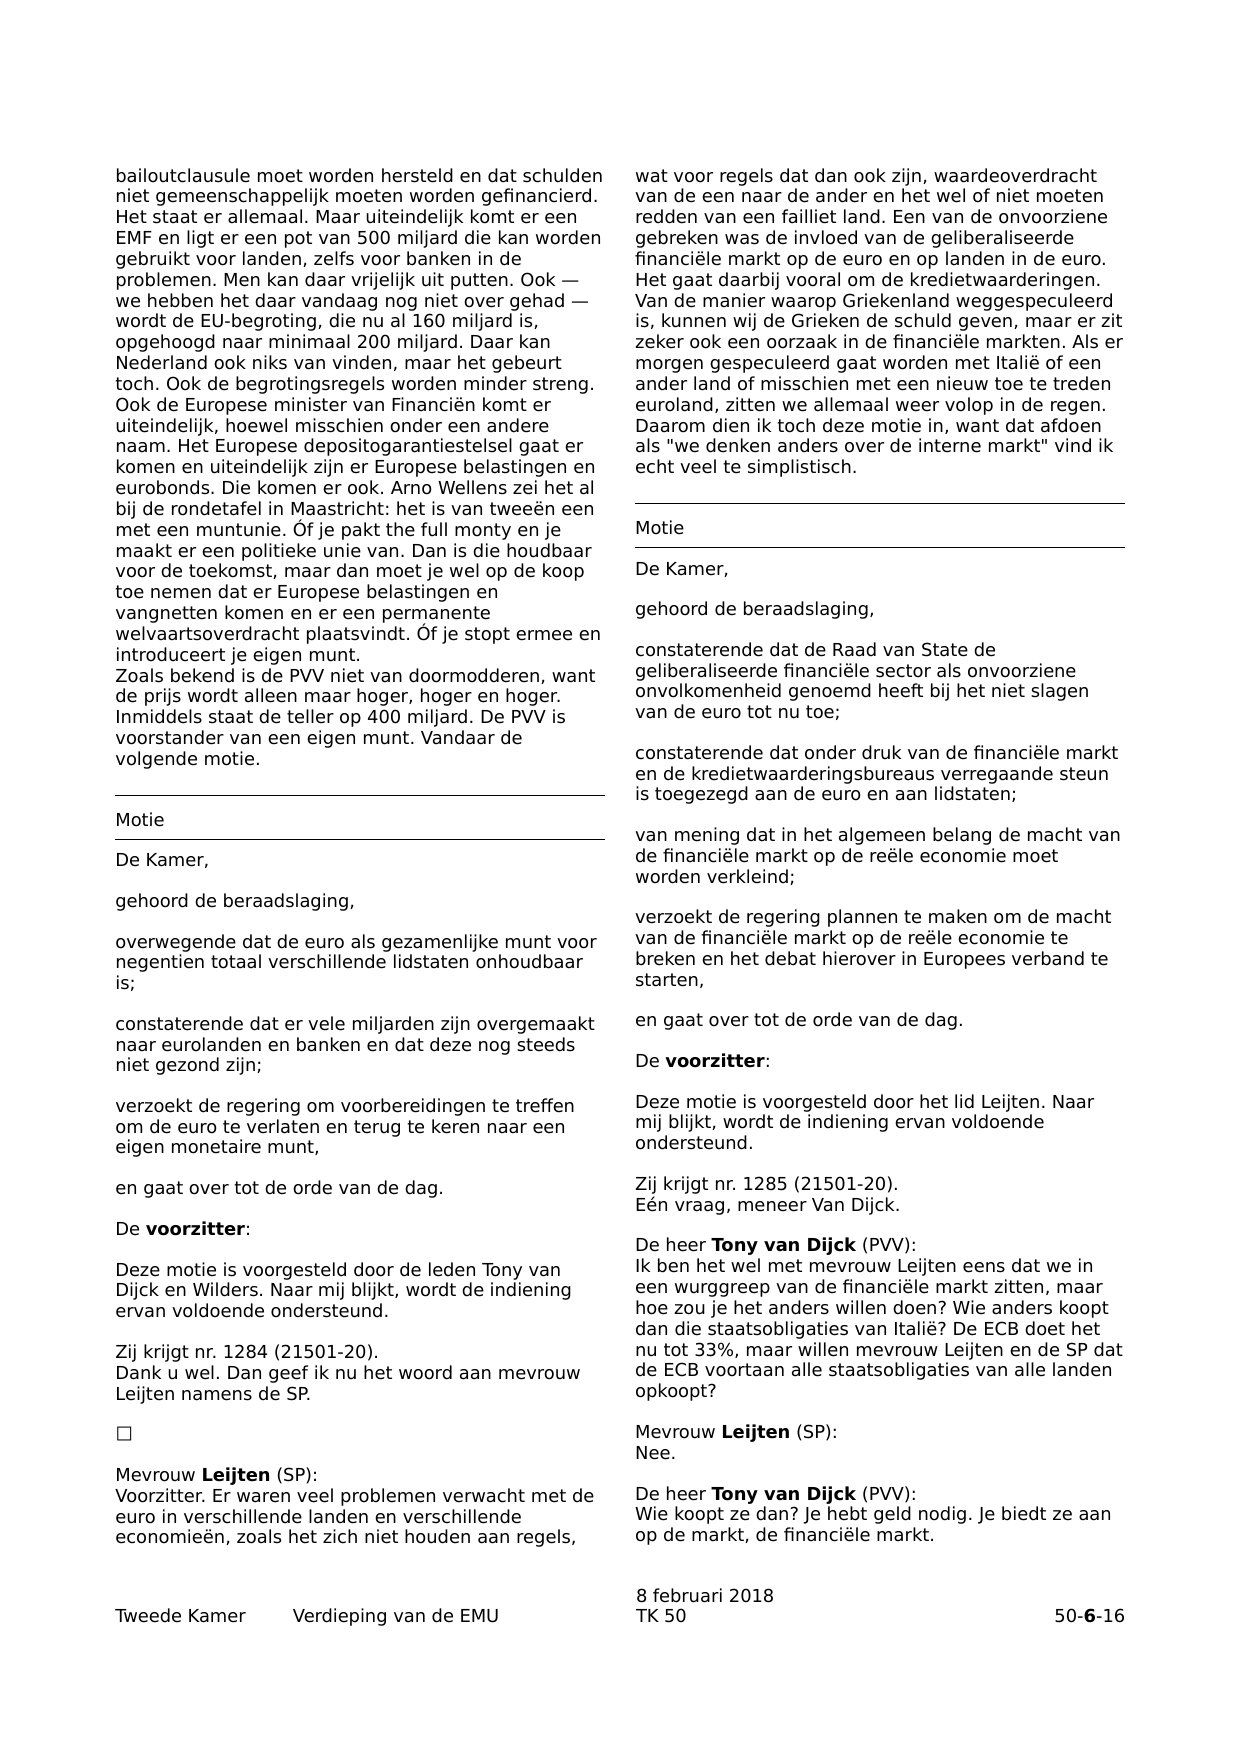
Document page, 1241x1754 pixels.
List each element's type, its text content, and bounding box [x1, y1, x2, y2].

text wat voor regels dat dan ook zijn, waardeoverdracht van de een naar de ander en het wel of niet moeten redden van een failliet land. Een van de onvoorziene gebreken was de invloed van de geliberaliseerde financiële markt op de euro en op landen in de euro. Het gaat daarbij vooral om de kredietwaarderingen. Van de manier waarop Griekenland weggespeculeerd is, kunnen wij de Grieken de schuld geven, maar er zit zeker ook een oorzaak in de financiële markten. Als er morgen gespeculeerd gaat worden met Italië of een ander land of misschien met een nieuw toe te treden euroland, zitten we allemaal weer volop in de regen. Daarom dien ik toch deze motie in, want dat afdoen als "we denken anders over de interne markt" vind ik echt veel te simplistisch. [635, 165, 1125, 478]
text Zij krijgt nr. 1284 (21501-20). [115, 1342, 605, 1362]
text van mening dat in het algemeen belang de macht van de financiële markt op de reële economie moet worden verkleind; [635, 825, 1125, 887]
text Zoals bekend is de PVV niet van doormodderen, want de prijs wordt alleen maar hoger, hoger en hoger. Inmiddels staat de teller op 400 miljard. De PVV is voorstander van een eigen munt. Vandaar de volgende motie. [115, 665, 605, 769]
text constaterende dat onder druk van de financiële markt en de kredietwaarderingsbureaus verregaande steun is toegezegd aan de euro en aan lidstaten; [635, 743, 1125, 805]
text ⬜ [115, 1424, 605, 1445]
text Eén vraag, meneer Van Dijck. [635, 1194, 1125, 1215]
text constaterende dat er vele miljarden zijn overgemaakt naar eurolanden en banken en dat deze nog steeds niet gezond zijn; [115, 1014, 605, 1076]
text De heer Tony van Dijck (PVV): [635, 1235, 1125, 1256]
text De voorzitter: [635, 1051, 1125, 1072]
text Zij krijgt nr. 1285 (21501-20). [635, 1174, 1125, 1194]
text Mevrouw Leijten (SP): [635, 1422, 1125, 1443]
text Deze motie is voorgesteld door de leden Tony van Dijck en Wilders. Naar mij blijkt, wordt de indiening ervan voldoende ondersteund. [115, 1259, 605, 1322]
text Mevrouw Leijten (SP): [115, 1465, 605, 1486]
text Wie koopt ze dan? Je hebt geld nodig. Je biedt ze aan op de markt, de financiële markt. [635, 1504, 1125, 1546]
text Motie [115, 809, 605, 830]
text verzoekt de regering plannen te maken om de macht van de financiële markt op de reële economie te breken en het debat hierover in Europees verband te starten, [635, 907, 1125, 990]
text Deze motie is voorgesteld door het lid Leijten. Naar mij blijkt, wordt de indiening ervan voldoende ondersteund. [635, 1092, 1125, 1154]
text De voorzitter: [115, 1219, 605, 1239]
text constaterende dat de Raad van State de geliberaliseerde financiële sector als onvoorziene onvolkomenheid genoemd heeft bij het niet slagen van de euro tot nu toe; [635, 640, 1125, 723]
text bailoutclausule moet worden hersteld en dat schulden niet gemeenschappelijk moeten worden gefinancierd. Het staat er allemaal. Maar uiteindelijk komt er een EMF en ligt er een pot van 500 miljard die kan worden gebruikt voor landen, zelfs voor banken in de problemen. Men kan daar vrijelijk uit putten. Ook — we hebben het daar vandaag nog niet over gehad — wordt de EU-begroting, die nu al 160 miljard is, opgehoogd naar minimaal 200 miljard. Daar kan Nederland ook niks van vinden, maar het gebeurt toch. Ook de begrotingsregels worden minder streng. Ook de Europese minister van Financiën komt er uiteindelijk, hoewel misschien onder een andere naam. Het Europese depositogarantiestelsel gaat er komen en uiteindelijk zijn er Europese belastingen en eurobonds. Die komen er ook. Arno Wellens zei het al bij de rondetafel in Maastricht: het is van tweeën een met een muntunie. Óf je pakt the full monty en je maakt er een politieke unie van. Dan is die houdbaar voor de toekomst, maar dan moet je wel op de koop toe nemen dat er Europese belastingen en vangnetten komen en er een permanente welvaartsoverdracht plaatsvindt. Óf je stopt ermee en introduceert je eigen munt. [115, 165, 605, 665]
text verzoekt de regering om voorbereidingen te treffen om de euro te verlaten en terug te keren naar een eigen monetaire munt, [115, 1096, 605, 1158]
text en gaat over tot de orde van de dag. [635, 1010, 1125, 1031]
text gehoord de beraadslaging, [115, 891, 605, 912]
text en gaat over tot de orde van de dag. [115, 1178, 605, 1199]
text gehoord de beraadslaging, [635, 599, 1125, 620]
text overwegende dat de euro als gezamenlijke munt voor negentien totaal verschillende lidstaten onhoudbaar is; [115, 932, 605, 994]
text Dank u wel. Dan geef ik nu het woord aan mevrouw Leijten namens de SP. [115, 1362, 605, 1404]
text Motie [635, 518, 1125, 538]
text Ik ben het wel met mevrouw Leijten eens dat we in een wurggreep van de financiële markt zitten, maar hoe zou je het anders willen doen? Wie anders koopt dan die staatsobligaties van Italië? De ECB doet het nu tot 33%, maar willen mevrouw Leijten en de SP dat de ECB voortaan alle staatsobligaties van alle landen opkoopt? [635, 1256, 1125, 1402]
text De Kamer, [635, 558, 1125, 579]
text De Kamer, [115, 850, 605, 871]
text Nee. [635, 1443, 1125, 1463]
text De heer Tony van Dijck (PVV): [635, 1483, 1125, 1504]
text Voorzitter. Er waren veel problemen verwacht met de euro in verschillende landen en verschillende economieën, zoals het zich niet houden aan regels, [115, 1486, 605, 1548]
